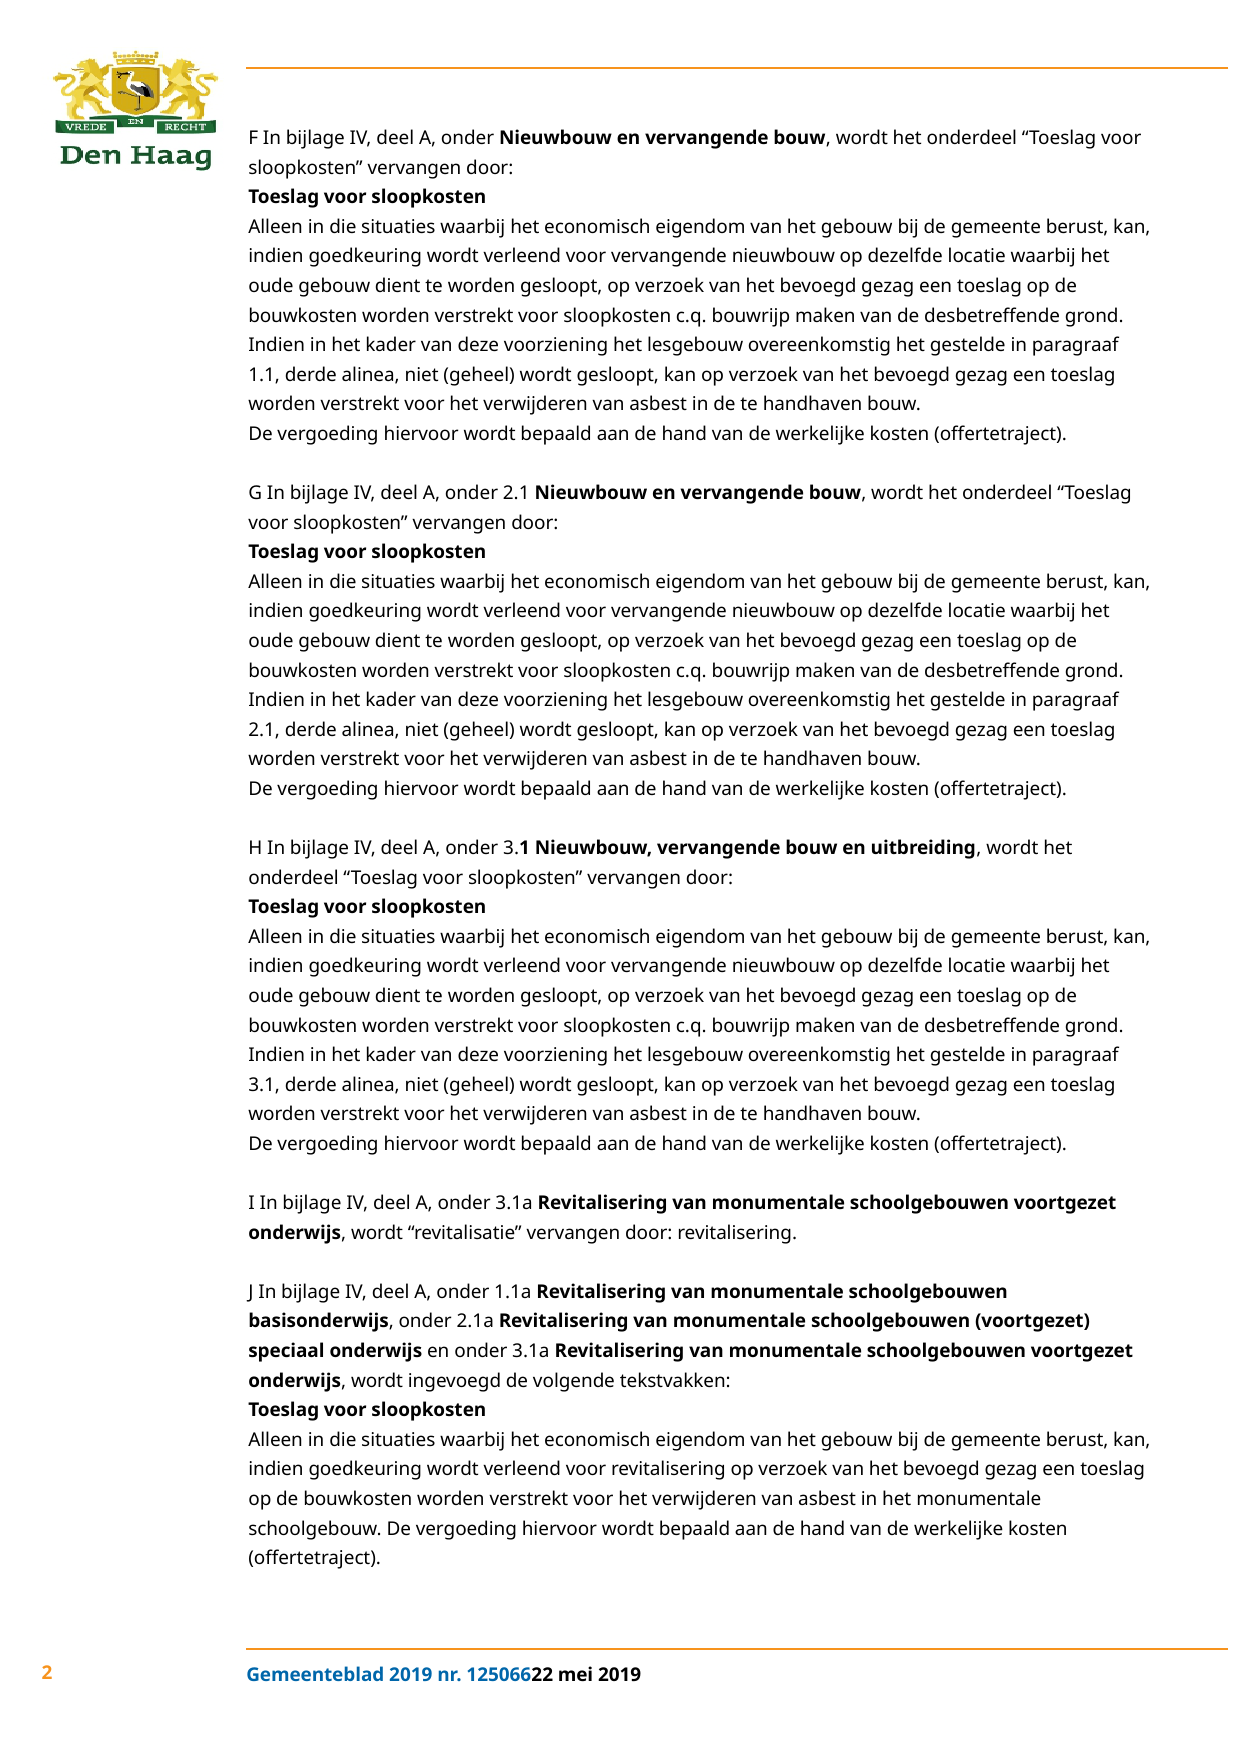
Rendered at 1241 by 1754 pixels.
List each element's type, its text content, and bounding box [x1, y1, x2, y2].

text Alleen in die situaties waarbij het economisch eigendom van het gebouw bij de gemeente berust, kan, indien goedkeuring wordt verleend voor vervangende nieuwbouw op dezelfde locatie waarbij het oude gebouw dient te worden gesloopt, op verzoek van het bevoegd gezag een toeslag op de bouwkosten worden verstrekt voor sloopkosten c.q. bouwrijp maken van de desbetreffende grond. Indien in het kader van deze voorziening het lesgebouw overeenkomstig het gestelde in paragraaf 3.1, derde alinea, niet (geheel) wordt gesloopt, kan op verzoek van het bevoegd gezag een toeslag worden verstrekt voor het verwijderen van asbest in de te handhaven bouw. [248, 923, 1152, 1126]
text Alleen in die situaties waarbij het economisch eigendom van het gebouw bij de gemeente berust, kan, indien goedkeuring wordt verleend voor vervangende nieuwbouw op dezelfde locatie waarbij het oude gebouw dient te worden gesloopt, op verzoek van het bevoegd gezag een toeslag op de bouwkosten worden verstrekt voor sloopkosten c.q. bouwrijp maken van de desbetreffende grond. Indien in het kader van deze voorziening het lesgebouw overeenkomstig het gestelde in paragraaf 1.1, derde alinea, niet (geheel) wordt gesloopt, kan op verzoek van het bevoegd gezag een toeslag worden verstrekt voor het verwijderen van asbest in de te handhaven bouw. [248, 213, 1152, 416]
text Alleen in die situaties waarbij het economisch eigendom van het gebouw bij de gemeente berust, kan, indien goedkeuring wordt verleend voor vervangende nieuwbouw op dezelfde locatie waarbij het oude gebouw dient te worden gesloopt, op verzoek van het bevoegd gezag een toeslag op de bouwkosten worden verstrekt voor sloopkosten c.q. bouwrijp maken van de desbetreffende grond. Indien in het kader van deze voorziening het lesgebouw overeenkomstig het gestelde in paragraaf 2.1, derde alinea, niet (geheel) wordt gesloopt, kan op verzoek van het bevoegd gezag een toeslag worden verstrekt voor het verwijderen van asbest in de te handhaven bouw. [248, 568, 1152, 771]
text Toeslag voor sloopkosten [248, 538, 1152, 564]
text Toeslag voor sloopkosten [248, 893, 1152, 919]
text De vergoeding hiervoor wordt bepaald aan de hand van de werkelijke kosten (offertetraject). [248, 1130, 1152, 1156]
text Alleen in die situaties waarbij het economisch eigendom van het gebouw bij de gemeente berust, kan, indien goedkeuring wordt verleend voor revitalisering op verzoek van het bevoegd gezag een toeslag op de bouwkosten worden verstrekt voor het verwijderen van asbest in het monumentale schoolgebouw. De vergoeding hiervoor wordt bepaald aan de hand van de werkelijke kosten (offertetraject). [248, 1426, 1152, 1570]
text I In bijlage IV, deel A, onder 3.1a Revitalisering van monumentale schoolgebouwen voortgezet onderwijs, wordt “revitalisatie” vervangen door: revitalisering. [248, 1189, 1152, 1245]
text De vergoeding hiervoor wordt bepaald aan de hand van de werkelijke kosten (offertetraject). [248, 775, 1152, 801]
text G In bijlage IV, deel A, onder 2.1 Nieuwbouw en vervangende bouw, wordt het onderdeel “Toeslag voor sloopkosten” vervangen door: [248, 479, 1152, 535]
text F In bijlage IV, deel A, onder Nieuwbouw en vervangende bouw, wordt het onderdeel “Toeslag voor sloopkosten” vervangen door: [248, 124, 1152, 180]
picture [41, 47, 231, 172]
text J In bijlage IV, deel A, onder 1.1a Revitalisering van monumentale schoolgebouwen basisonderwijs, onder 2.1a Revitalisering van monumentale schoolgebouwen (voortgezet) speciaal onderwijs en onder 3.1a Revitalisering van monumentale schoolgebouwen voortgezet onderwijs, wordt ingevoegd de volgende tekstvakken: [248, 1278, 1152, 1393]
text Toeslag voor sloopkosten [248, 1396, 1152, 1422]
text Toeslag voor sloopkosten [248, 183, 1152, 209]
text De vergoeding hiervoor wordt bepaald aan de hand van de werkelijke kosten (offertetraject). [248, 420, 1152, 446]
text H In bijlage IV, deel A, onder 3.1 Nieuwbouw, vervangende bouw en uitbreiding, wordt het onderdeel “Toeslag voor sloopkosten” vervangen door: [248, 834, 1152, 890]
